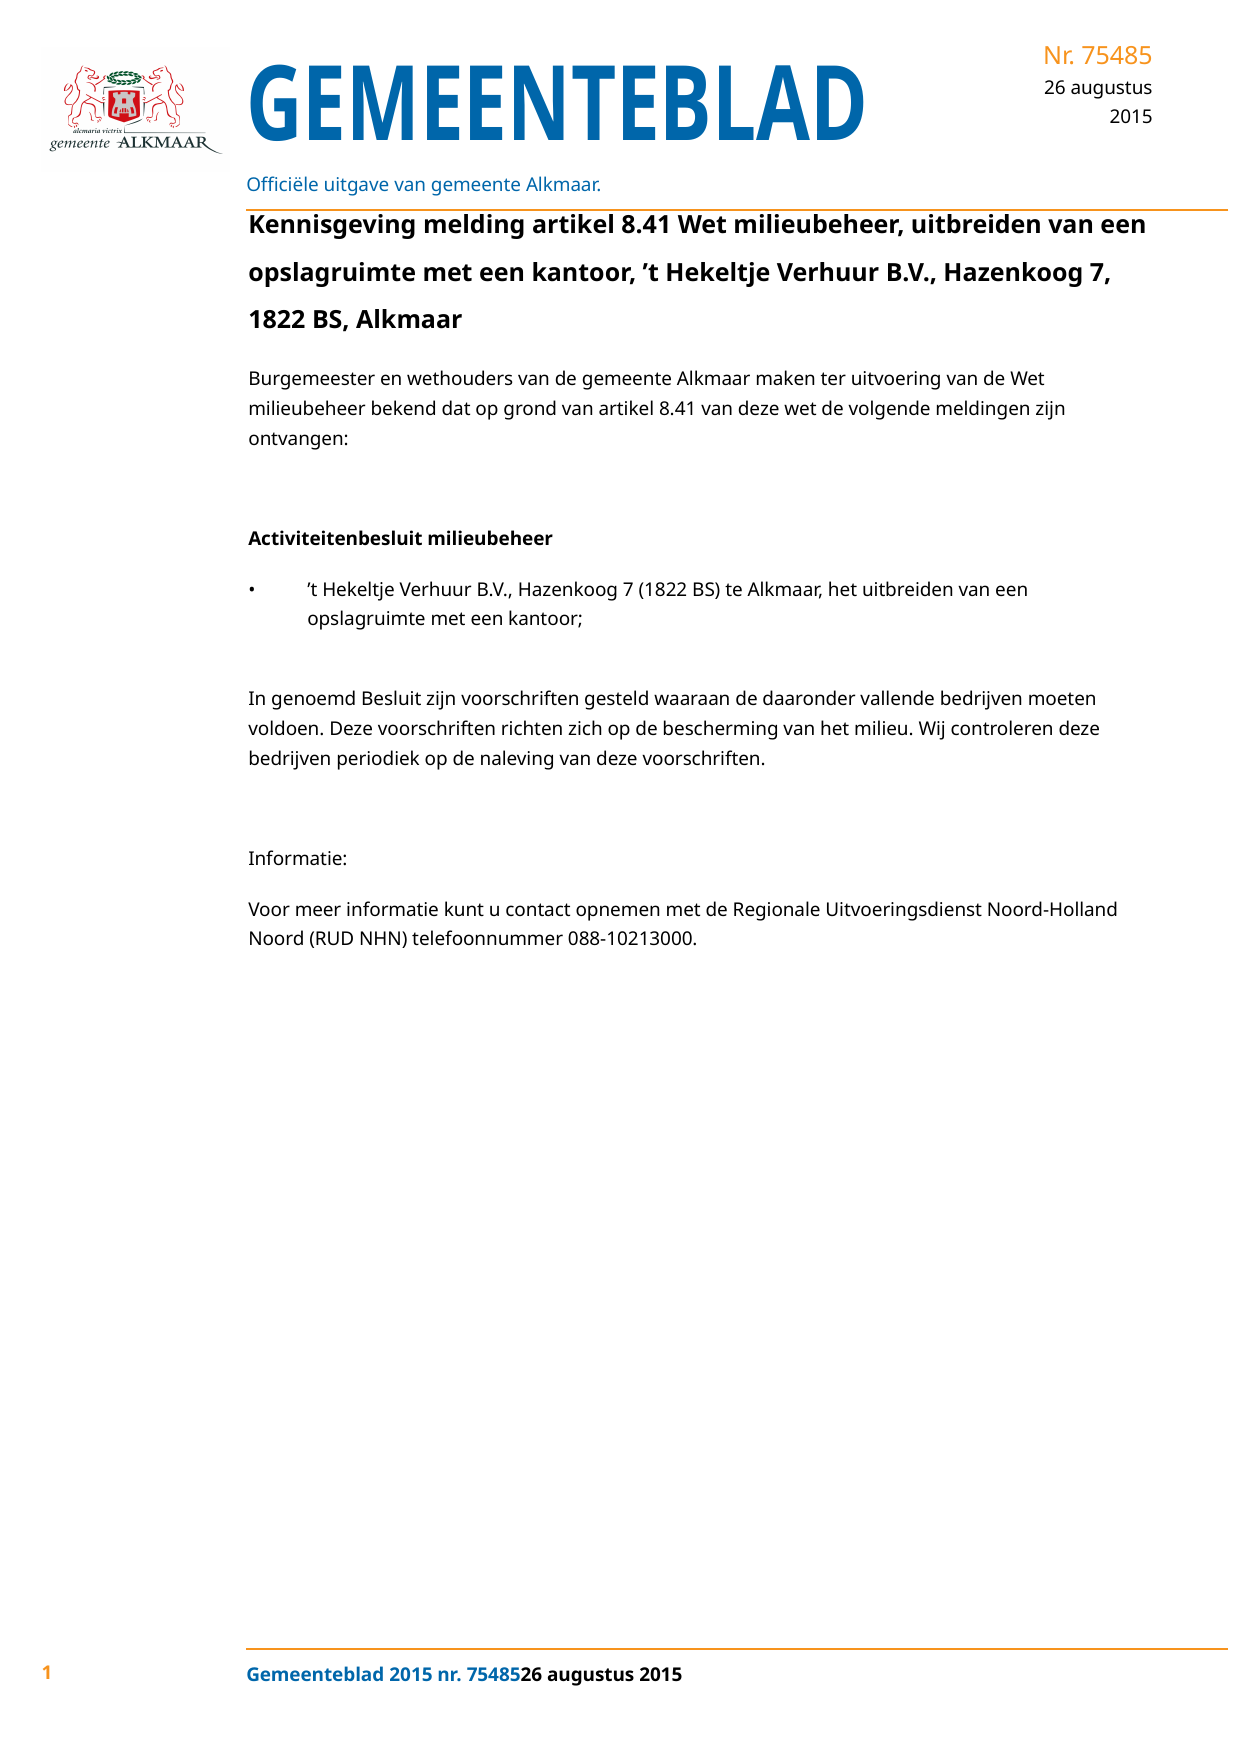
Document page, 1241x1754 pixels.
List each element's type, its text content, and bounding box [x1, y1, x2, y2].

text Burgemeester en wethouders van de gemeente Alkmaar maken ter uitvoering van de Wet milieubeheer bekend dat op grond van artikel 8.41 van deze wet de volgende meldingen zijn ontvangen: [248, 366, 1152, 450]
text In genoemd Besluit zijn voorschriften gesteld waaraan de daaronder vallende bedrijven moeten voldoen. Deze voorschriften richten zich op de bescherming van het milieu. Wij controleren deze bedrijven periodiek op de naleving van deze voorschriften. [248, 686, 1152, 770]
text Kennisgeving melding artikel 8.41 Wet milieubeheer, uitbreiden van een opslagruimte met een kantoor, ’t Hekeltje Verhuur B.V., Hazenkoog 7, 1822 BS, Alkmaar [248, 211, 1152, 336]
list ’t Hekeltje Verhuur B.V., Hazenkoog 7 (1822 BS) te Alkmaar, het uitbreiden van een opslagruimte met een kantoor; [248, 576, 1152, 631]
text Voor meer informatie kunt u contact opnemen met de Regionale Uitvoeringsdienst Noord-Holland Noord (RUD NHN) telefoonnummer 088-10213000. [248, 896, 1152, 951]
text Activiteitenbesluit milieubeheer [248, 526, 1152, 551]
text Informatie: [248, 846, 1152, 871]
picture [41, 47, 231, 172]
